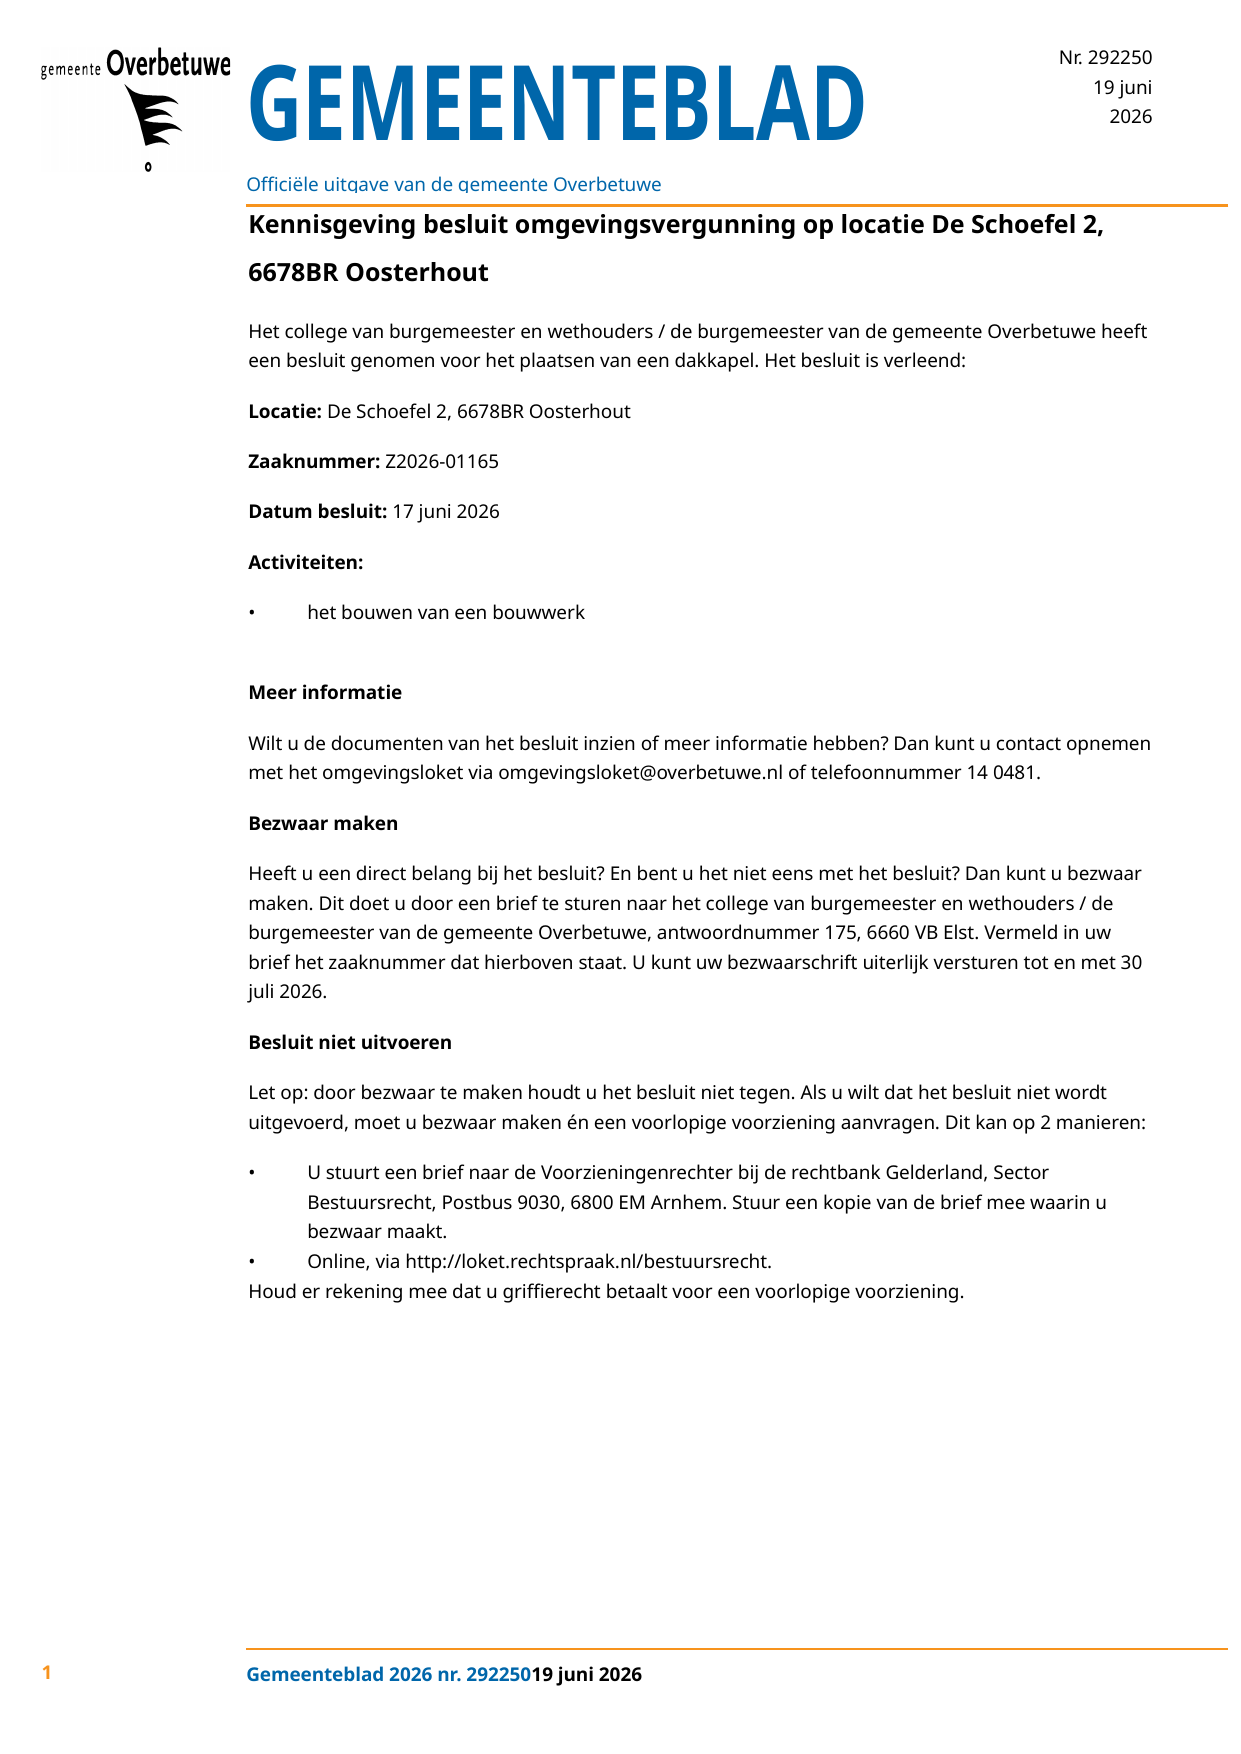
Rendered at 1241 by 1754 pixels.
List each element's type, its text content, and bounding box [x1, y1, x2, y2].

list U stuurt een brief naar de Voorzieningenrechter bij de rechtbank Gelderland, Sector Bestuursrecht, Postbus 9030, 6800 EM Arnhem. Stuur een kopie van de brief mee waarin u bezwaar maakt. [248, 1159, 1152, 1244]
text Datum besluit: 17 juni 2026 [248, 499, 1152, 524]
list Online, via http://loket.rechtspraak.nl/bestuursrecht. [248, 1248, 1152, 1274]
text Zaaknummer: Z2026-01165 [248, 448, 1152, 474]
text Activiteiten: [248, 549, 1152, 575]
text Heeft u een direct belang bij het besluit? En bent u het niet eens met het besluit? Dan kunt u bezwaar maken. Dit doet u door een brief te sturen naar het college van burgemeester en wethouders / de burgemeester van de gemeente Overbetuwe, antwoordnummer 175, 6660 VB Elst. Vermeld in uw brief het zaaknummer dat hierboven staat. U kunt uw bezwaarschrift uiterlijk versturen tot en met 30 juli 2026. [248, 860, 1152, 1004]
text Wilt u de documenten van het besluit inzien of meer informatie hebben? Dan kunt u contact opnemen met het omgevingsloket via omgevingsloket@overbetuwe.nl of telefoonnummer 14 0481. [248, 730, 1152, 785]
text Locatie: De Schoefel 2, 6678BR Oosterhout [248, 398, 1152, 424]
text Bezwaar maken [248, 810, 1152, 836]
text Besluit niet uitvoeren [248, 1029, 1152, 1055]
text Houd er rekening mee dat u griffierecht betaalt voor een voorlopige voorziening. [248, 1278, 1152, 1304]
text Let op: door bezwaar te maken houdt u het besluit niet tegen. Als u wilt dat het besluit niet wordt uitgevoerd, moet u bezwaar maken én een voorlopige voorziening aanvragen. Dit kan op 2 manieren: [248, 1079, 1152, 1135]
picture [41, 47, 231, 172]
list het bouwen van een bouwwerk [248, 599, 1152, 625]
text Kennisgeving besluit omgevingsvergunning op locatie De Schoefel 2, 6678BR Oosterhout [248, 207, 1152, 288]
text Het college van burgemeester en wethouders / de burgemeester van de gemeente Overbetuwe heeft een besluit genomen voor het plaatsen van een dakkapel. Het besluit is verleend: [248, 318, 1152, 373]
text Meer informatie [248, 679, 1152, 705]
